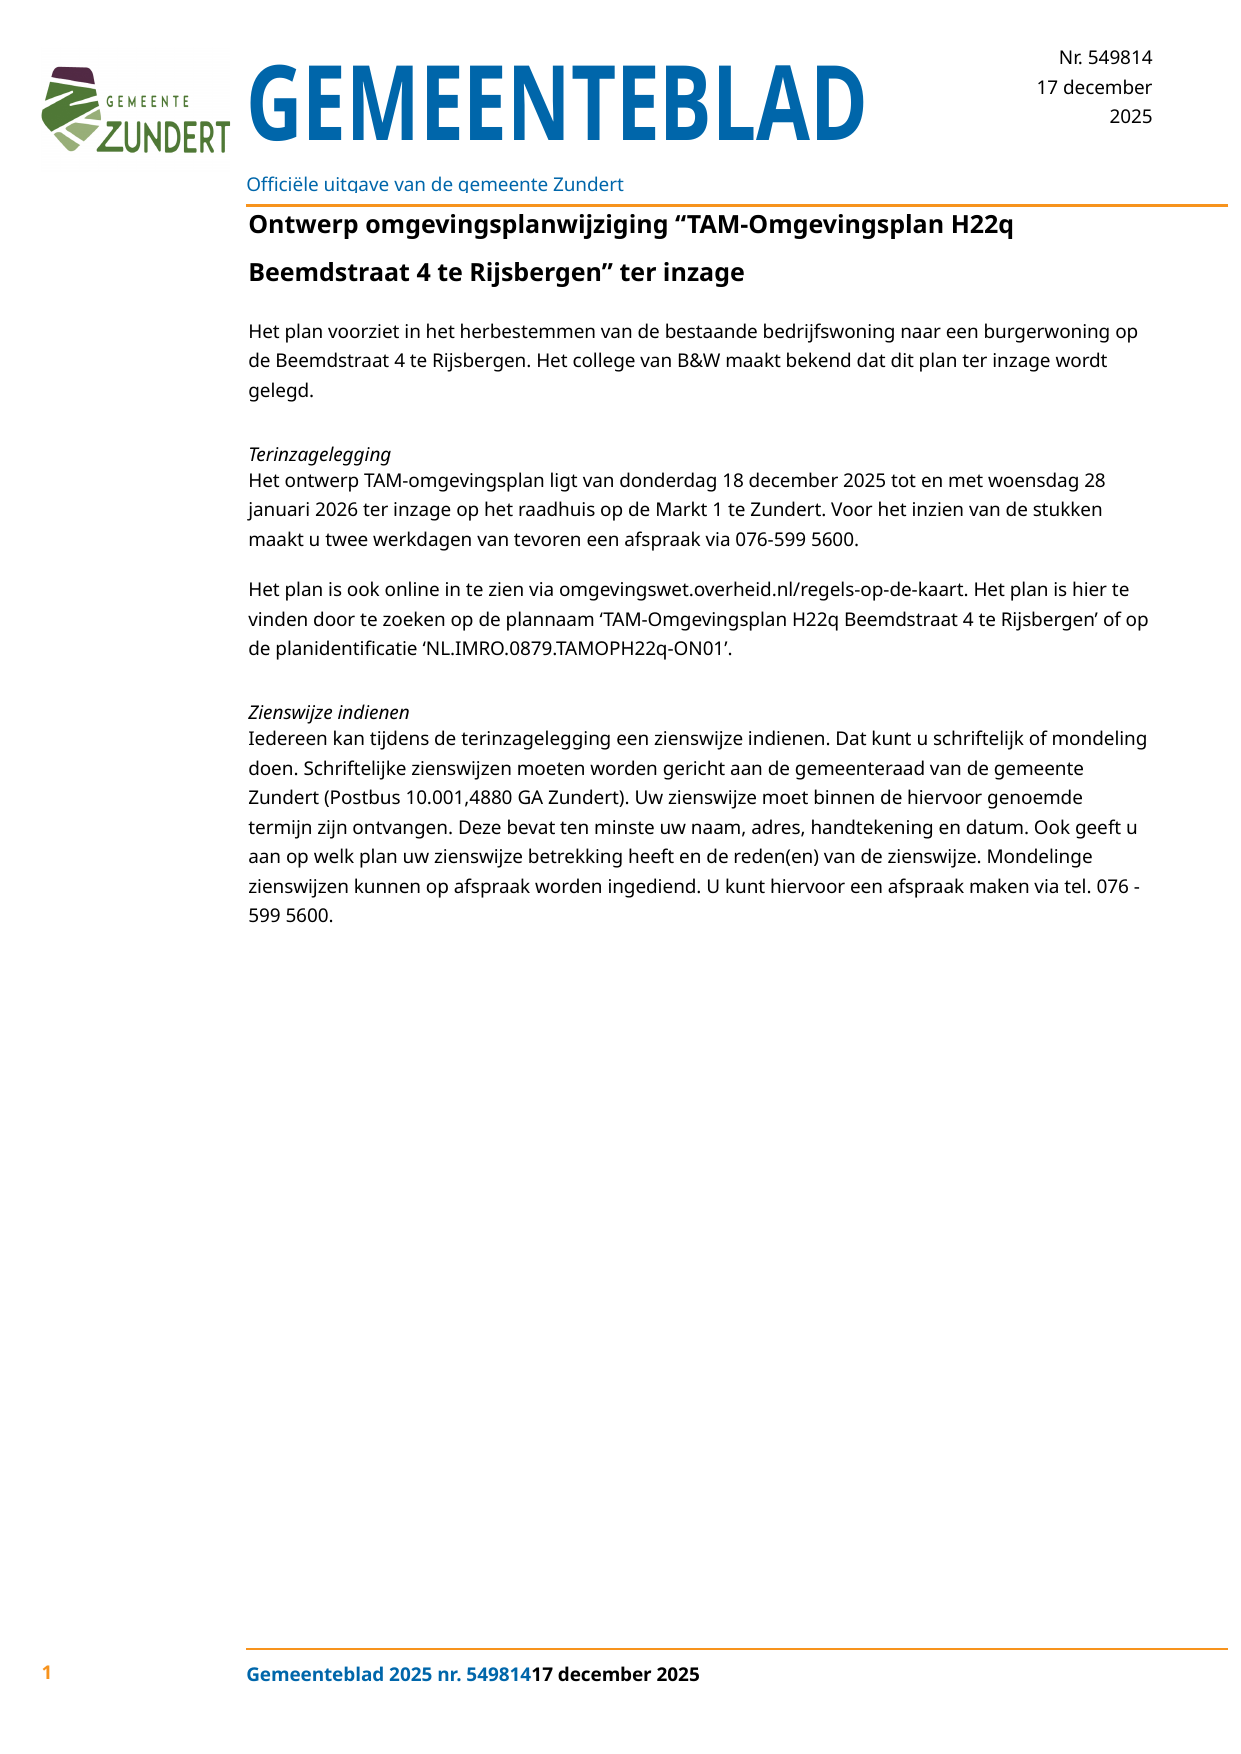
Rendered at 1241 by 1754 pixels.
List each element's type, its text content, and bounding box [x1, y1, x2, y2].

picture [41, 47, 231, 172]
text Zienswijze indienen [248, 699, 1152, 725]
text Terinzagelegging [248, 441, 1152, 467]
text Iedereen kan tijdens de terinzagelegging een zienswijze indienen. Dat kunt u schriftelijk of mondeling doen. Schriftelijke zienswijzen moeten worden gericht aan de gemeenteraad van de gemeente Zundert (Postbus 10.001,4880 GA Zundert). Uw zienswijze moet binnen de hiervoor genoemde termijn zijn ontvangen. Deze bevat ten minste uw naam, adres, handtekening en datum. Ook geeft u aan op welk plan uw zienswijze betrekking heeft en de reden(en) van de zienswijze. Mondelinge zienswijzen kunnen op afspraak worden ingediend. U kunt hiervoor een afspraak maken via tel. 076 - 599 5600. [248, 725, 1152, 928]
text Ontwerp omgevingsplanwijziging “TAM-Omgevingsplan H22q Beemdstraat 4 te Rijsbergen” ter inzage [248, 207, 1152, 288]
text Het plan voorziet in het herbestemmen van de bestaande bedrijfswoning naar een burgerwoning op de Beemdstraat 4 te Rijsbergen. Het college van B&W maakt bekend dat dit plan ter inzage wordt gelegd. [248, 318, 1152, 403]
text Het plan is ook online in te zien via omgevingswet.overheid.nl/regels-op-de-kaart. Het plan is hier te vinden door te zoeken op de plannaam ‘TAM-Omgevingsplan H22q Beemdstraat 4 te Rijsbergen’ of op de planidentificatie ‘NL.IMRO.0879.TAMOPH22q-ON01’. [248, 576, 1152, 661]
text Het ontwerp TAM-omgevingsplan ligt van donderdag 18 december 2025 tot en met woensdag 28 januari 2026 ter inzage op het raadhuis op de Markt 1 te Zundert. Voor het inzien van de stukken maakt u twee werkdagen van tevoren een afspraak via 076-599 5600. [248, 467, 1152, 552]
